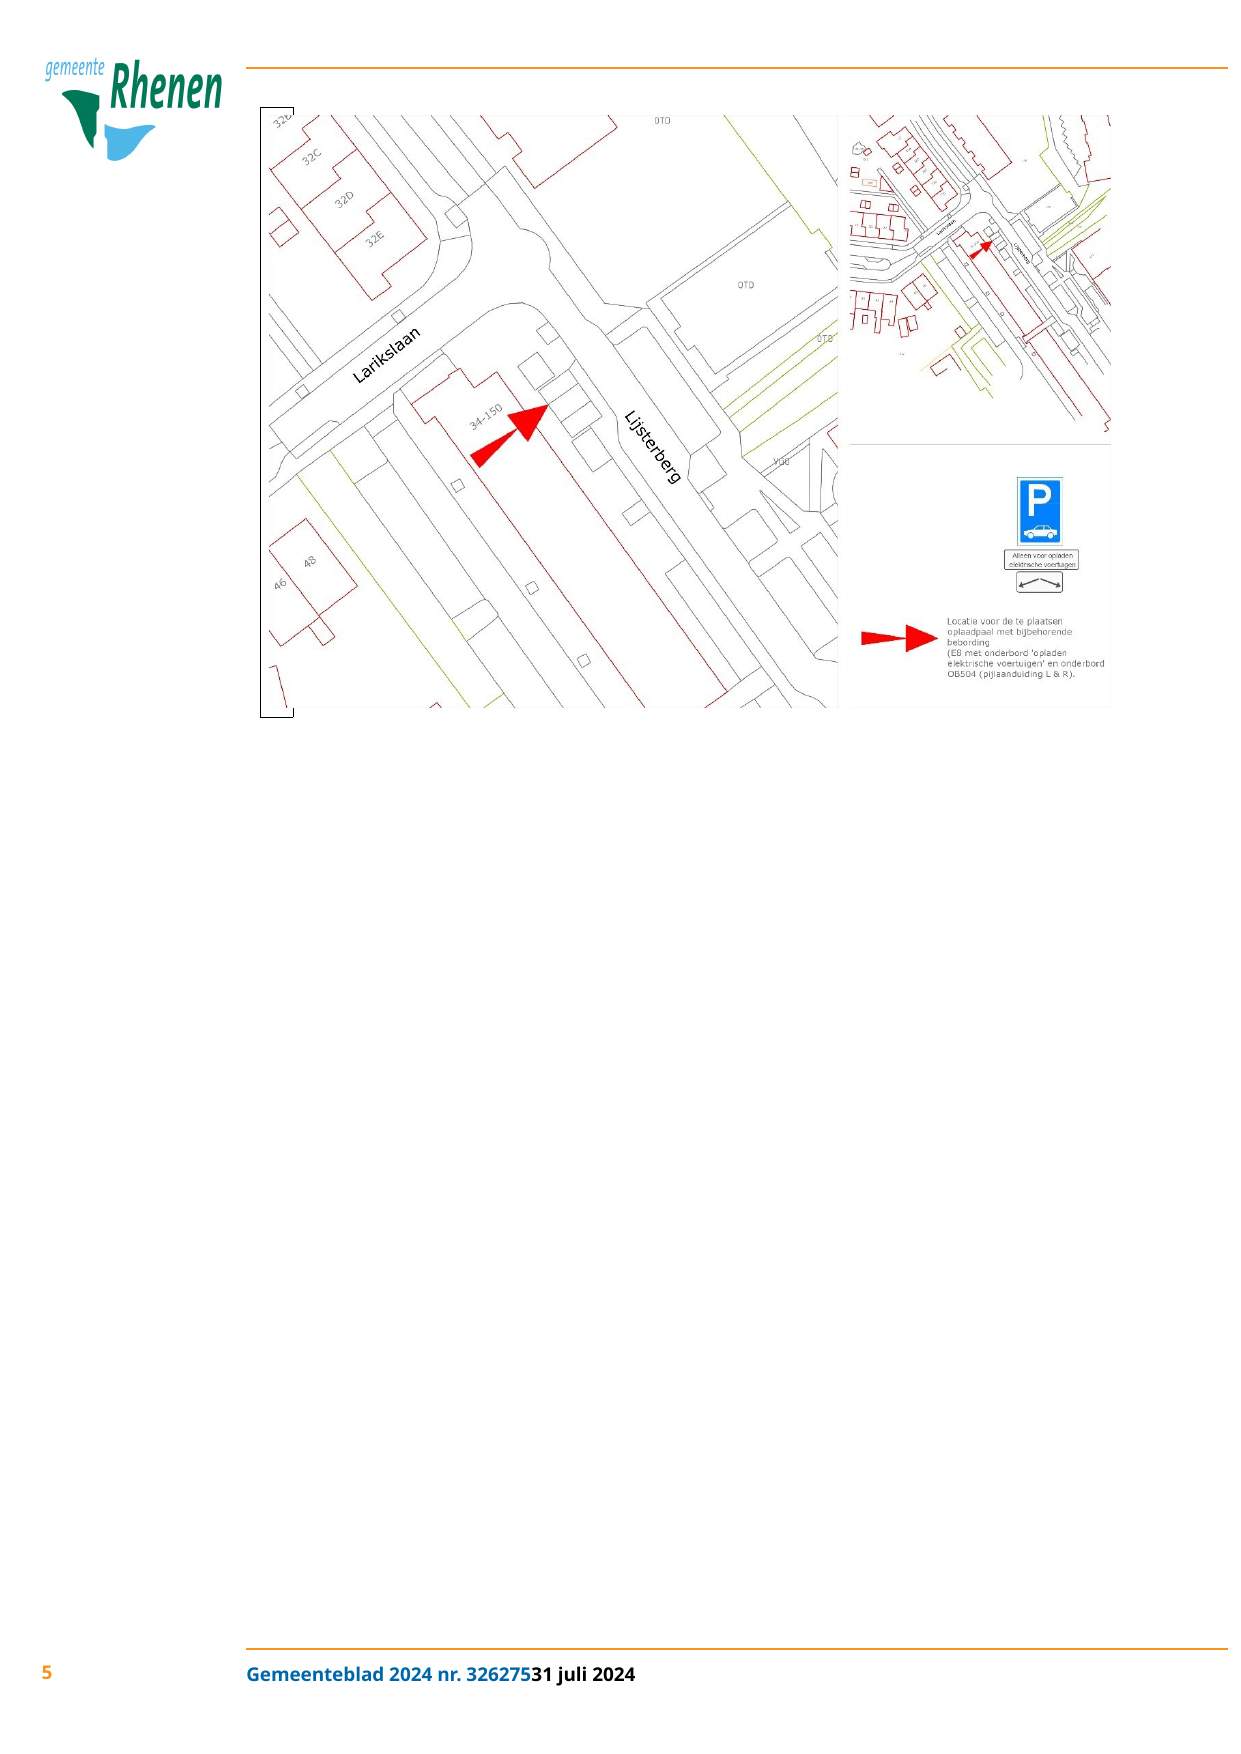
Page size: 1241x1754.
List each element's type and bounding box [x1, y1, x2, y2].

picture [268, 115, 1111, 708]
picture [41, 47, 231, 172]
